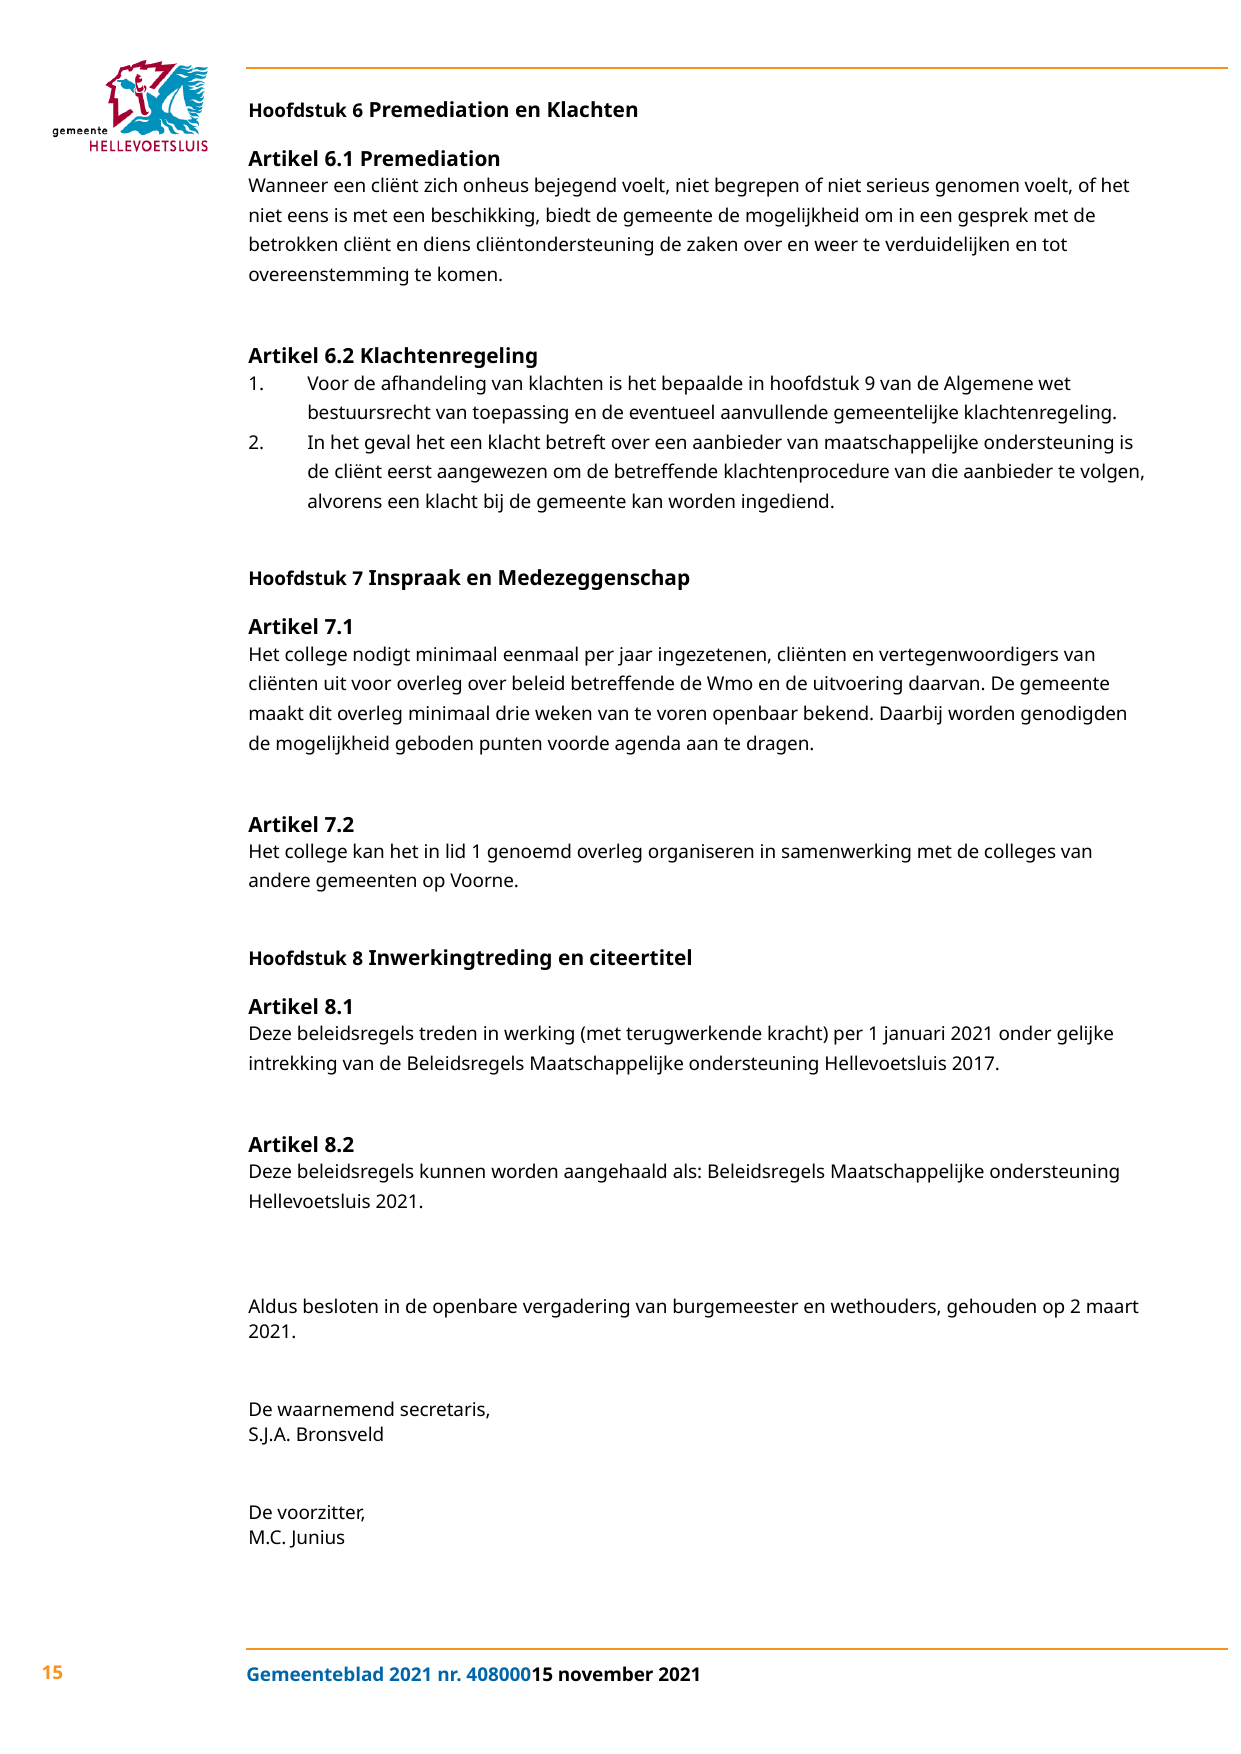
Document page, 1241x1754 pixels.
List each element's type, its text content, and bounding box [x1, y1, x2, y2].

list Voor de afhandeling van klachten is het bepaalde in hoofdstuk 9 van de Algemene wet bestuursrecht van toepassing en de eventueel aanvullende gemeentelijke klachtenregeling. [248, 370, 1152, 425]
text Artikel 7.2 [248, 810, 1152, 838]
text Hoofdstuk 7 Inspraak en Medezeggenschap [248, 563, 1152, 592]
text Artikel 6.2 Klachtenregeling [248, 341, 1152, 370]
text Artikel 8.2 [248, 1130, 1152, 1159]
text Het college nodigt minimaal eenmaal per jaar ingezetenen, cliënten en vertegenwoordigers van cliënten uit voor overleg over beleid betreffende de Wmo en de uitvoering daarvan. De gemeente maakt dit overleg minimaal drie weken van te voren openbaar bekend. Daarbij worden genodigden de mogelijkheid geboden punten voorde agenda aan te dragen. [248, 641, 1152, 755]
text Hoofdstuk 6 Premediation en Klachten [248, 95, 1152, 123]
picture [41, 47, 231, 172]
text De voorzitter, [248, 1499, 1152, 1524]
text Deze beleidsregels kunnen worden aangehaald als: Beleidsregels Maatschappelijke ondersteuning Hellevoetsluis 2021. [248, 1159, 1152, 1214]
text M.C. Junius [248, 1524, 1152, 1550]
text Aldus besloten in de openbare vergadering van burgemeester en wethouders, gehouden op 2 maart 2021. [248, 1293, 1152, 1344]
text De waarnemend secretaris, [248, 1396, 1152, 1422]
text Hoofdstuk 8 Inwerkingtreding en citeertitel [248, 943, 1152, 971]
text Deze beleidsregels treden in werking (met terugwerkende kracht) per 1 januari 2021 onder gelijke intrekking van de Beleidsregels Maatschappelijke ondersteuning Hellevoetsluis 2017. [248, 1021, 1152, 1076]
text Het college kan het in lid 1 genoemd overleg organiseren in samenwerking met de colleges van andere gemeenten op Voorne. [248, 838, 1152, 893]
text Wanneer een cliënt zich onheus bejegend voelt, niet begrepen of niet serieus genomen voelt, of het niet eens is met een beschikking, biedt de gemeente de mogelijkheid om in een gesprek met de betrokken cliënt en diens cliëntondersteuning de zaken over en weer te verduidelijken en tot overeenstemming te komen. [248, 172, 1152, 287]
list In het geval het een klacht betreft over een aanbieder van maatschappelijke ondersteuning is de cliënt eerst aangewezen om de betreffende klachtenprocedure van die aanbieder te volgen, alvorens een klacht bij de gemeente kan worden ingediend. [248, 429, 1152, 514]
text S.J.A. Bronsveld [248, 1422, 1152, 1447]
text Artikel 7.1 [248, 612, 1152, 641]
text Artikel 6.1 Premediation [248, 144, 1152, 172]
text Artikel 8.1 [248, 992, 1152, 1021]
